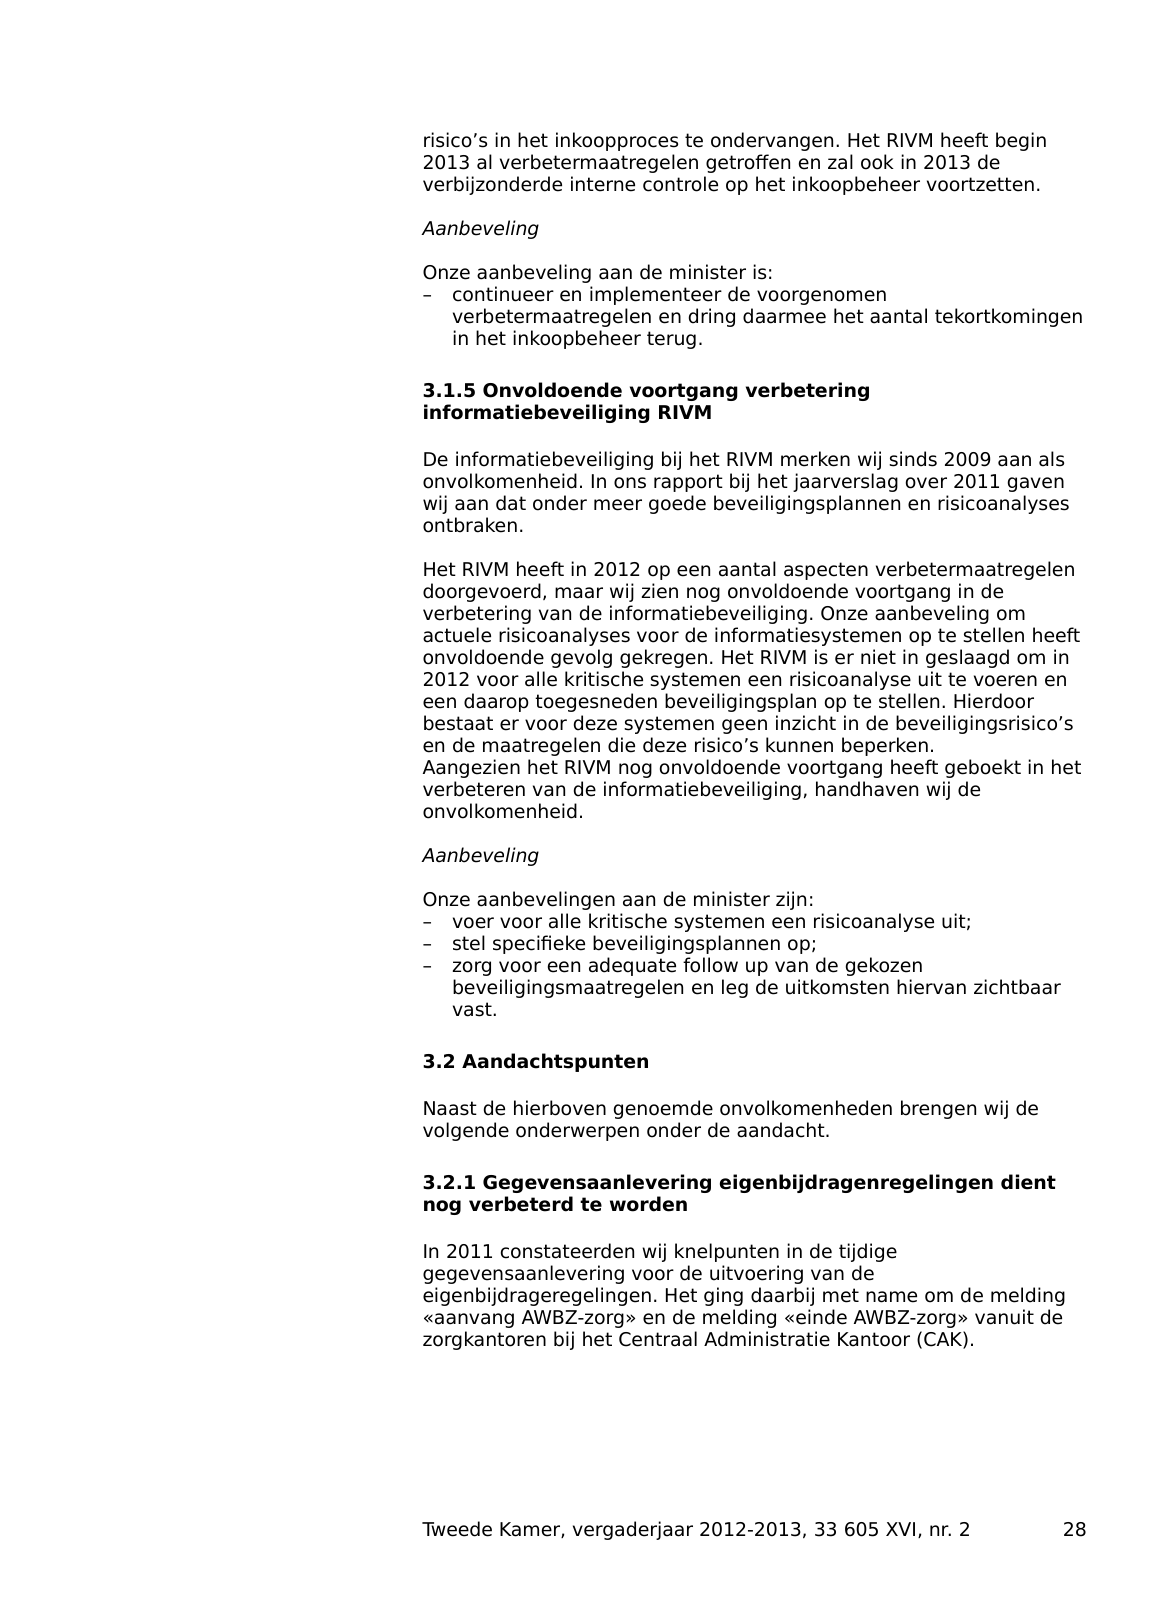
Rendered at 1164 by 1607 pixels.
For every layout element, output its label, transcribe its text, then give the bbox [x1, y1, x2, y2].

text – continueer en implementeer de voorgenomen verbetermaatregelen en dring daarmee het aantal tekortkomingen in het inkoopbeheer terug. [422, 284, 1087, 350]
text – voer voor alle kritische systemen een risicoanalyse uit; [422, 911, 1087, 933]
text In 2011 constateerden wij knelpunten in de tijdige gegevensaanlevering voor de uitvoering van de eigenbijdrageregelingen. Het ging daarbij met name om de melding «aanvang AWBZ-zorg» en de melding «einde AWBZ-zorg» vanuit de zorgkantoren bij het Centraal Administratie Kantoor (CAK). [422, 1241, 1087, 1351]
subtitle Aanbeveling [422, 845, 1087, 867]
text risico’s in het inkoopproces te ondervangen. Het RIVM heeft begin 2013 al verbetermaatregelen getroffen en zal ook in 2013 de verbijzonderde interne controle op het inkoopbeheer voortzetten. [422, 130, 1087, 196]
subtitle 3.2.1 Gegevensaanlevering eigenbijdragenregelingen dient nog verbeterd te worden [422, 1172, 1087, 1216]
subtitle Aanbeveling [422, 218, 1087, 240]
text – stel specifieke beveiligingsplannen op; [422, 933, 1087, 955]
text Het RIVM heeft in 2012 op een aantal aspecten verbetermaatregelen doorgevoerd, maar wij zien nog onvoldoende voortgang in de verbetering van de informatiebeveiliging. Onze aanbeveling om actuele risicoanalyses voor de informatiesystemen op te stellen heeft onvoldoende gevolg gekregen. Het RIVM is er niet in geslaagd om in 2012 voor alle kritische systemen een risicoanalyse uit te voeren en een daarop toegesneden beveiligingsplan op te stellen. Hierdoor bestaat er voor deze systemen geen inzicht in de beveiligingsrisico’s en de maatregelen die deze risico’s kunnen beperken. [422, 559, 1087, 757]
subtitle 3.2 Aandachtspunten [422, 1051, 1087, 1073]
text Aangezien het RIVM nog onvoldoende voortgang heeft geboekt in het verbeteren van de informatiebeveiliging, handhaven wij de onvolkomenheid. [422, 757, 1087, 823]
subtitle 3.1.5 Onvoldoende voortgang verbetering informatiebeveiliging RIVM [422, 380, 1087, 424]
text Onze aanbevelingen aan de minister zijn: [422, 889, 1087, 911]
text – zorg voor een adequate follow up van de gekozen beveiligingsmaatregelen en leg de uitkomsten hiervan zichtbaar vast. [422, 955, 1087, 1021]
text Onze aanbeveling aan de minister is: [422, 262, 1087, 284]
text Naast de hierboven genoemde onvolkomenheden brengen wij de volgende onderwerpen onder de aandacht. [422, 1098, 1087, 1142]
text De informatiebeveiliging bij het RIVM merken wij sinds 2009 aan als onvolkomenheid. In ons rapport bij het jaarverslag over 2011 gaven wij aan dat onder meer goede beveiligingsplannen en risicoanalyses ontbraken. [422, 449, 1087, 537]
